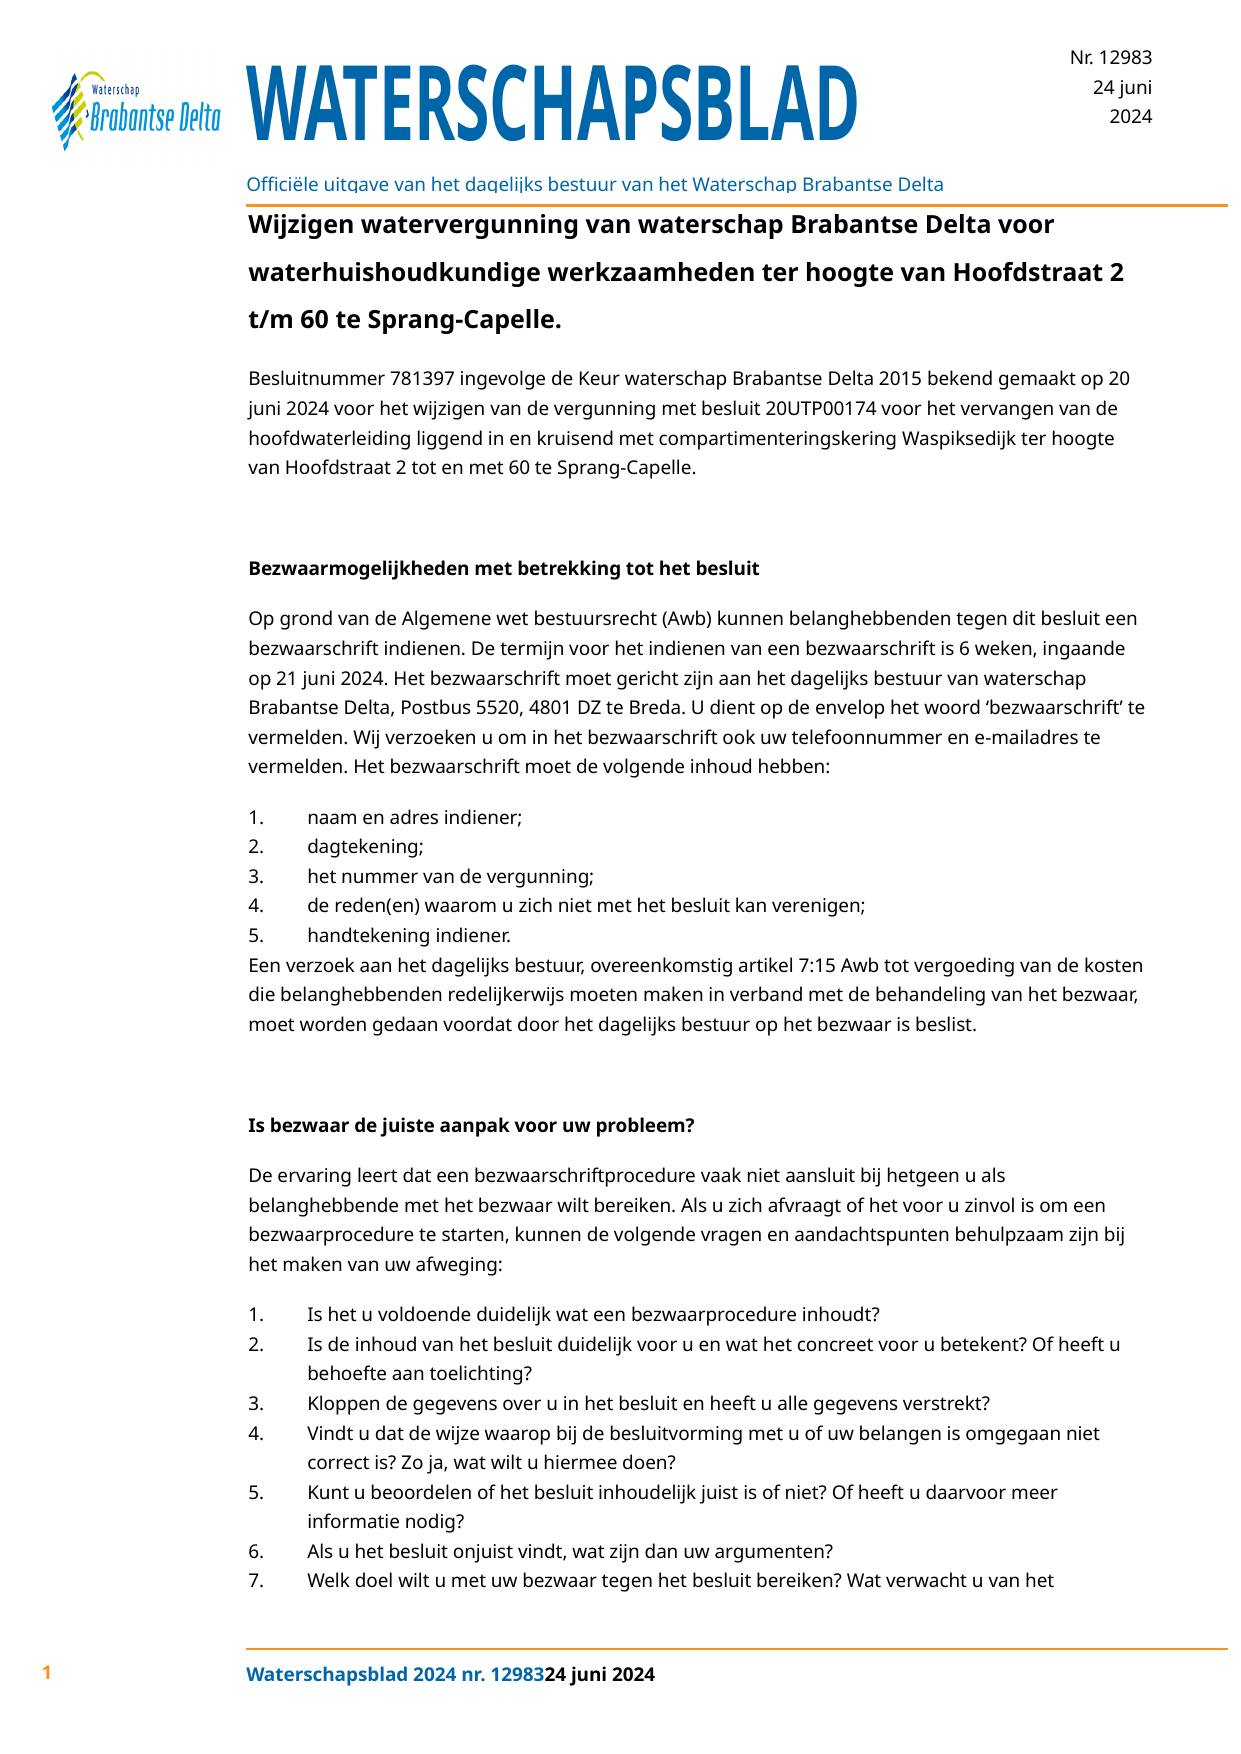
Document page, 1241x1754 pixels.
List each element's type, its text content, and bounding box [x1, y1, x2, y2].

text Is bezwaar de juiste aanpak voor uw probleem? [248, 1112, 1152, 1137]
list dagtekening; [248, 833, 1152, 859]
list Als u het besluit onjuist vindt, wat zijn dan uw argumenten? [248, 1538, 1152, 1564]
list naam en adres indiener; [248, 804, 1152, 829]
text Op grond van de Algemene wet bestuursrecht (Awb) kunnen belanghebbenden tegen dit besluit een bezwaarschrift indienen. De termijn voor het indienen van een bezwaarschrift is 6 weken, ingaande op 21 juni 2024. Het bezwaarschrift moet gericht zijn aan het dagelijks bestuur van waterschap Brabantse Delta, Postbus 5520, 4801 DZ te Breda. U dient op de envelop het woord ‘bezwaarschrift’ te vermelden. Wij verzoeken u om in het bezwaarschrift ook uw telefoonnummer en e‑mailadres te vermelden. Het bezwaarschrift moet de volgende inhoud hebben: [248, 606, 1152, 779]
list Welk doel wilt u met uw bezwaar tegen het besluit bereiken? Wat verwacht u van het [248, 1568, 1152, 1593]
list de reden(en) waarom u zich niet met het besluit kan verenigen; [248, 893, 1152, 918]
list Vindt u dat de wijze waarop bij de besluitvorming met u of uw belangen is omgegaan niet correct is? Zo ja, wat wilt u hiermee doen? [248, 1420, 1152, 1475]
picture [41, 47, 231, 172]
text De ervaring leert dat een bezwaarschriftprocedure vaak niet aansluit bij hetgeen u als belanghebbende met het bezwaar wilt bereiken. Als u zich afvraagt of het voor u zinvol is om een bezwaarprocedure te starten, kunnen de volgende vragen en aandachtspunten behulpzaam zijn bij het maken van uw afweging: [248, 1162, 1152, 1277]
list Kunt u beoordelen of het besluit inhoudelijk juist is of niet? Of heeft u daarvoor meer informatie nodig? [248, 1479, 1152, 1534]
text Bezwaarmogelijkheden met betrekking tot het besluit [248, 555, 1152, 581]
list Is de inhoud van het besluit duidelijk voor u en wat het concreet voor u betekent? Of heeft u behoefte aan toelichting? [248, 1331, 1152, 1386]
text Een verzoek aan het dagelijks bestuur, overeenkomstig artikel 7:15 Awb tot vergoeding van de kosten die belanghebbenden redelijkerwijs moeten maken in verband met de behandeling van het bezwaar, moet worden gedaan voordat door het dagelijks bestuur op het bezwaar is beslist. [248, 952, 1152, 1037]
text Besluitnummer 781397 ingevolge de Keur waterschap Brabantse Delta 2015 bekend gemaakt op 20 juni 2024 voor het wijzigen van de vergunning met besluit 20UTP00174 voor het vervangen van de hoofdwaterleiding liggend in en kruisend met compartimenteringskering Waspiksedijk ter hoogte van Hoofdstraat 2 tot en met 60 te Sprang-Capelle. [248, 366, 1152, 480]
list het nummer van de vergunning; [248, 863, 1152, 889]
list Kloppen de gegevens over u in het besluit en heeft u alle gegevens verstrekt? [248, 1390, 1152, 1416]
list Is het u voldoende duidelijk wat een bezwaarprocedure inhoudt? [248, 1301, 1152, 1327]
list handtekening indiener. [248, 922, 1152, 948]
text Wijzigen watervergunning van waterschap Brabantse Delta voor waterhuishoudkundige werkzaamheden ter hoogte van Hoofdstraat 2 t/m 60 te Sprang-Capelle. [248, 207, 1152, 336]
